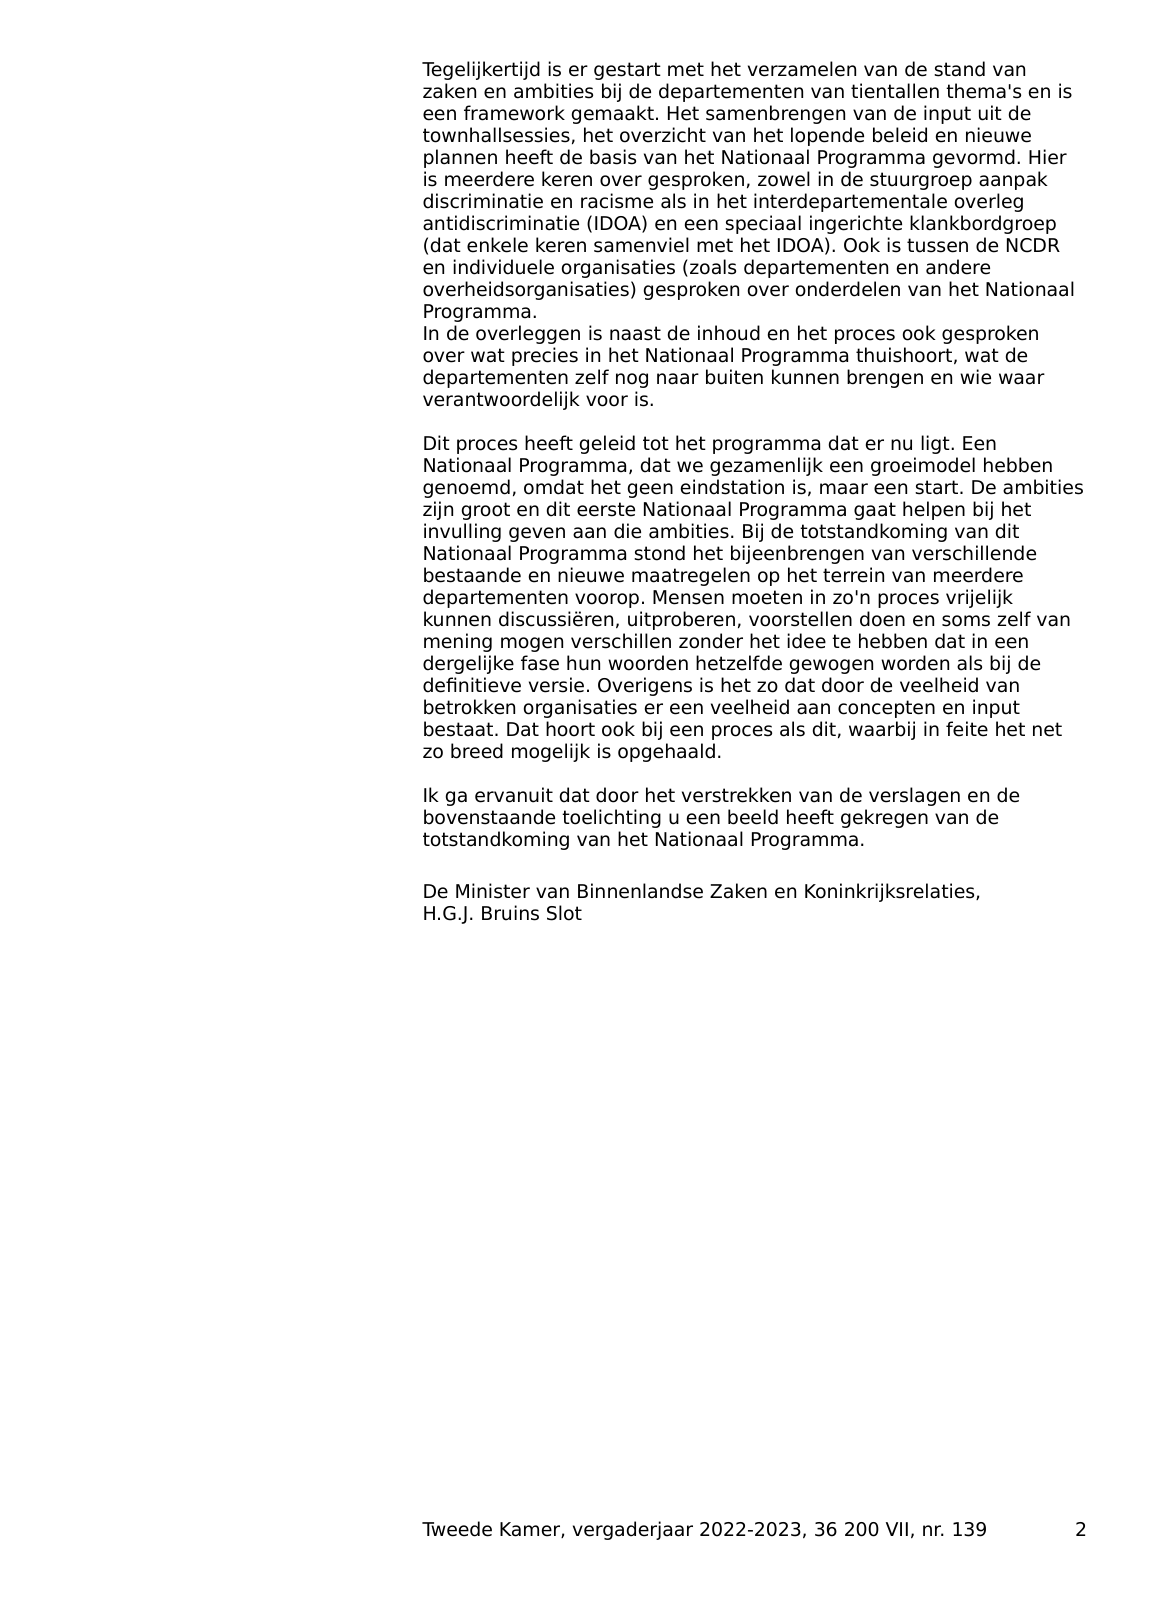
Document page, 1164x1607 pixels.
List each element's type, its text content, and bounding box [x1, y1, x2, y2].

text De Minister van Binnenlandse Zaken en Koninkrijksrelaties, H.G.J. Bruins Slot [422, 881, 1087, 925]
text Dit proces heeft geleid tot het programma dat er nu ligt. Een Nationaal Programma, dat we gezamenlijk een groeimodel hebben genoemd, omdat het geen eindstation is, maar een start. De ambities zijn groot en dit eerste Nationaal Programma gaat helpen bij het invulling geven aan die ambities. Bij de totstandkoming van dit Nationaal Programma stond het bijeenbrengen van verschillende bestaande en nieuwe maatregelen op het terrein van meerdere departementen voorop. Mensen moeten in zo'n proces vrijelijk kunnen discussiëren, uitproberen, voorstellen doen en soms zelf van mening mogen verschillen zonder het idee te hebben dat in een dergelijke fase hun woorden hetzelfde gewogen worden als bij de definitieve versie. Overigens is het zo dat door de veelheid van betrokken organisaties er een veelheid aan concepten en input bestaat. Dat hoort ook bij een proces als dit, waarbij in feite het net zo breed mogelijk is opgehaald. [422, 433, 1087, 763]
text Ik ga ervanuit dat door het verstrekken van de verslagen en de bovenstaande toelichting u een beeld heeft gekregen van de totstandkoming van het Nationaal Programma. [422, 785, 1087, 851]
text In de overleggen is naast de inhoud en het proces ook gesproken over wat precies in het Nationaal Programma thuishoort, wat de departementen zelf nog naar buiten kunnen brengen en wie waar verantwoordelijk voor is. [422, 323, 1087, 411]
text Tegelijkertijd is er gestart met het verzamelen van de stand van zaken en ambities bij de departementen van tientallen thema's en is een framework gemaakt. Het samenbrengen van de input uit de townhallsessies, het overzicht van het lopende beleid en nieuwe plannen heeft de basis van het Nationaal Programma gevormd. Hier is meerdere keren over gesproken, zowel in de stuurgroep aanpak discriminatie en racisme als in het interdepartementale overleg antidiscriminatie (IDOA) en een speciaal ingerichte klankbordgroep (dat enkele keren samenviel met het IDOA). Ook is tussen de NCDR en individuele organisaties (zoals departementen en andere overheidsorganisaties) gesproken over onderdelen van het Nationaal Programma. [422, 59, 1087, 323]
